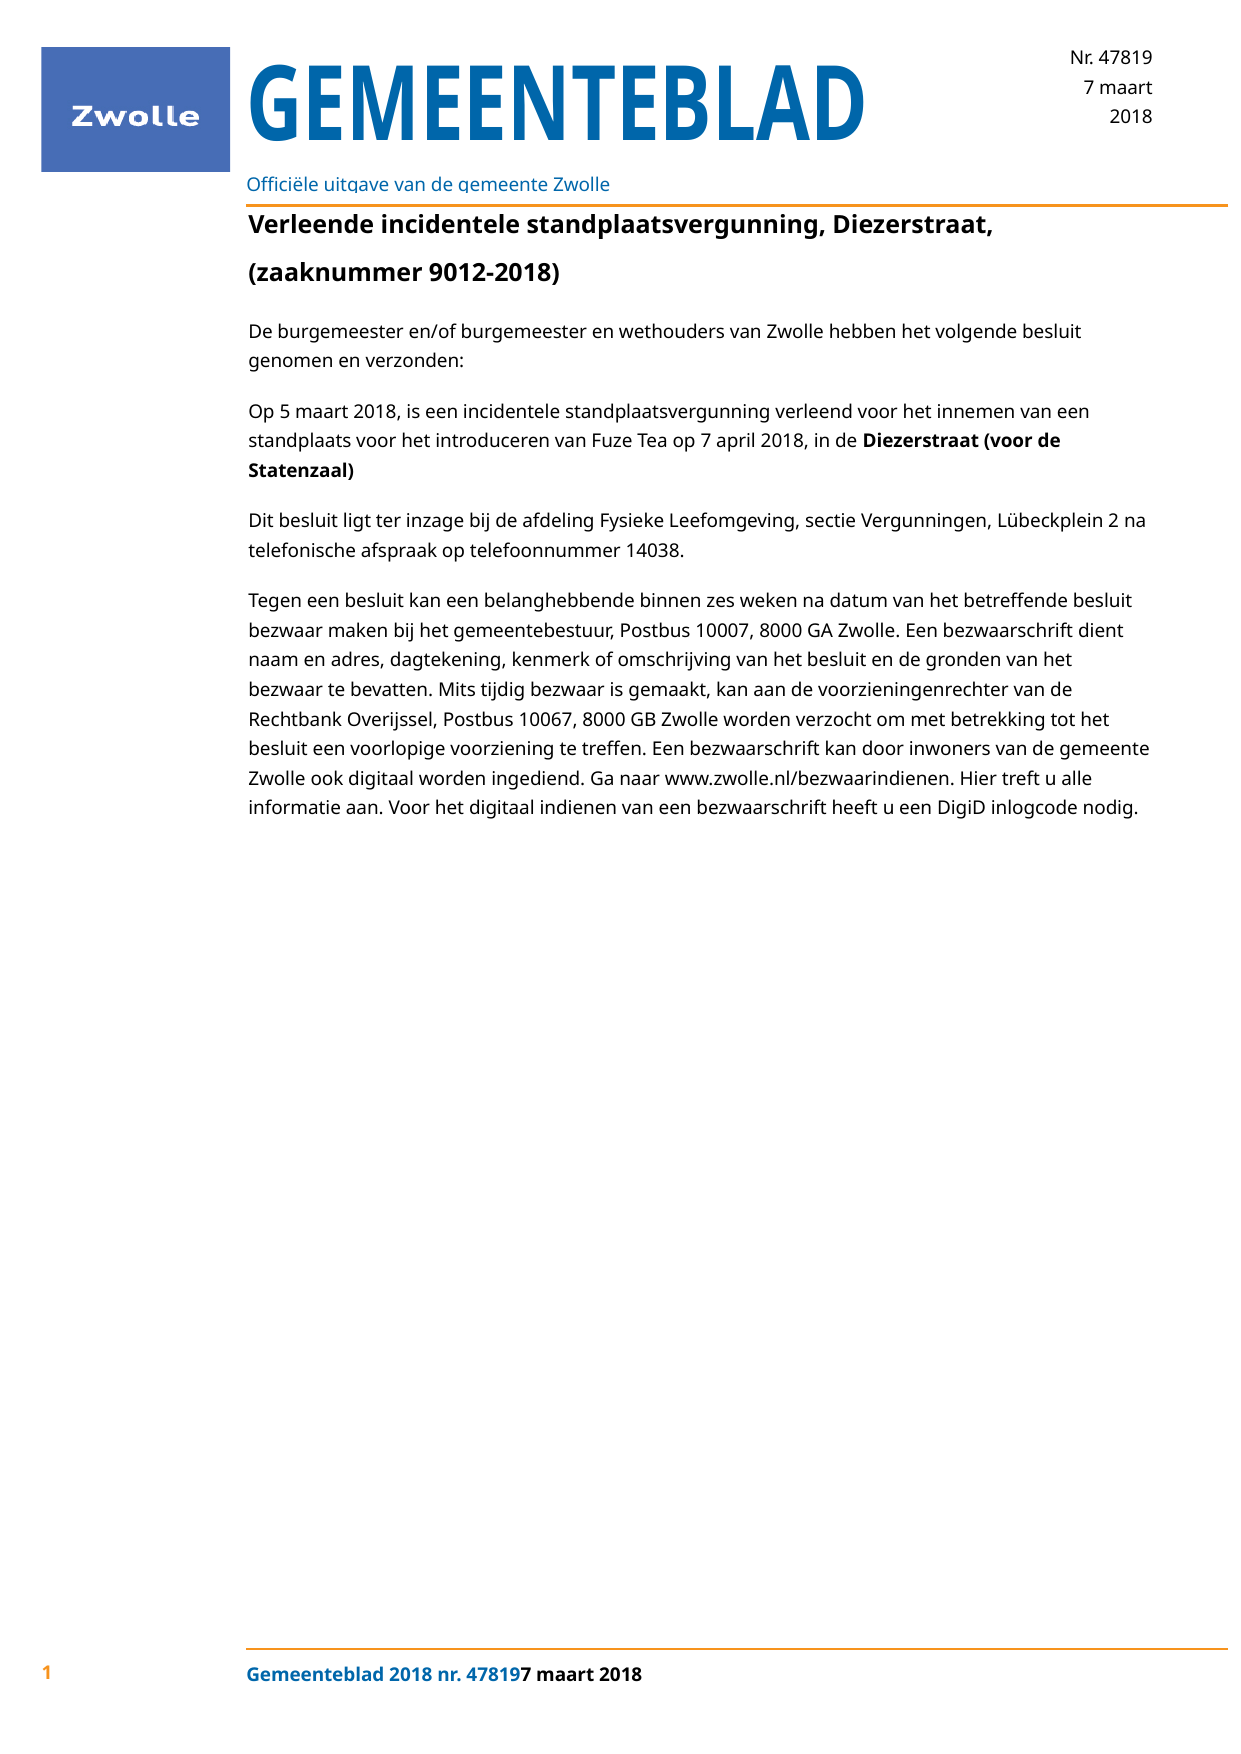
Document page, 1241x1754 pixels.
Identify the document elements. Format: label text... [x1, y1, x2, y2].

text Dit besluit ligt ter inzage bij de afdeling Fysieke Leefomgeving, sectie Vergunningen, Lübeckplein 2 na telefonische afspraak op telefoonnummer 14038. [248, 507, 1152, 563]
text Verleende incidentele standplaatsvergunning, Diezerstraat, (zaaknummer 9012-2018) [248, 207, 1152, 288]
text Op 5 maart 2018, is een incidentele standplaatsvergunning verleend voor het innemen van een standplaats voor het introduceren van Fuze Tea op 7 april 2018, in de Diezerstraat (voor de Statenzaal) [248, 398, 1152, 483]
text Tegen een besluit kan een belanghebbende binnen zes weken na datum van het betreffende besluit bezwaar maken bij het gemeentebestuur, Postbus 10007, 8000 GA Zwolle. Een bezwaarschrift dient naam en adres, dagtekening, kenmerk of omschrijving van het besluit en de gronden van het bezwaar te bevatten. Mits tijdig bezwaar is gemaakt, kan aan de voorzieningenrechter van de Rechtbank Overijssel, Postbus 10067, 8000 GB Zwolle worden verzocht om met betrekking tot het besluit een voorlopige voorziening te treffen. Een bezwaarschrift kan door inwoners van de gemeente Zwolle ook digitaal worden ingediend. Ga naar www.zwolle.nl/bezwaarindienen. Hier treft u alle informatie aan. Voor het digitaal indienen van een bezwaarschrift heeft u een DigiD inlogcode nodig. [248, 587, 1152, 820]
text De burgemeester en/of burgemeester en wethouders van Zwolle hebben het volgende besluit genomen en verzonden: [248, 318, 1152, 373]
picture [41, 47, 231, 172]
